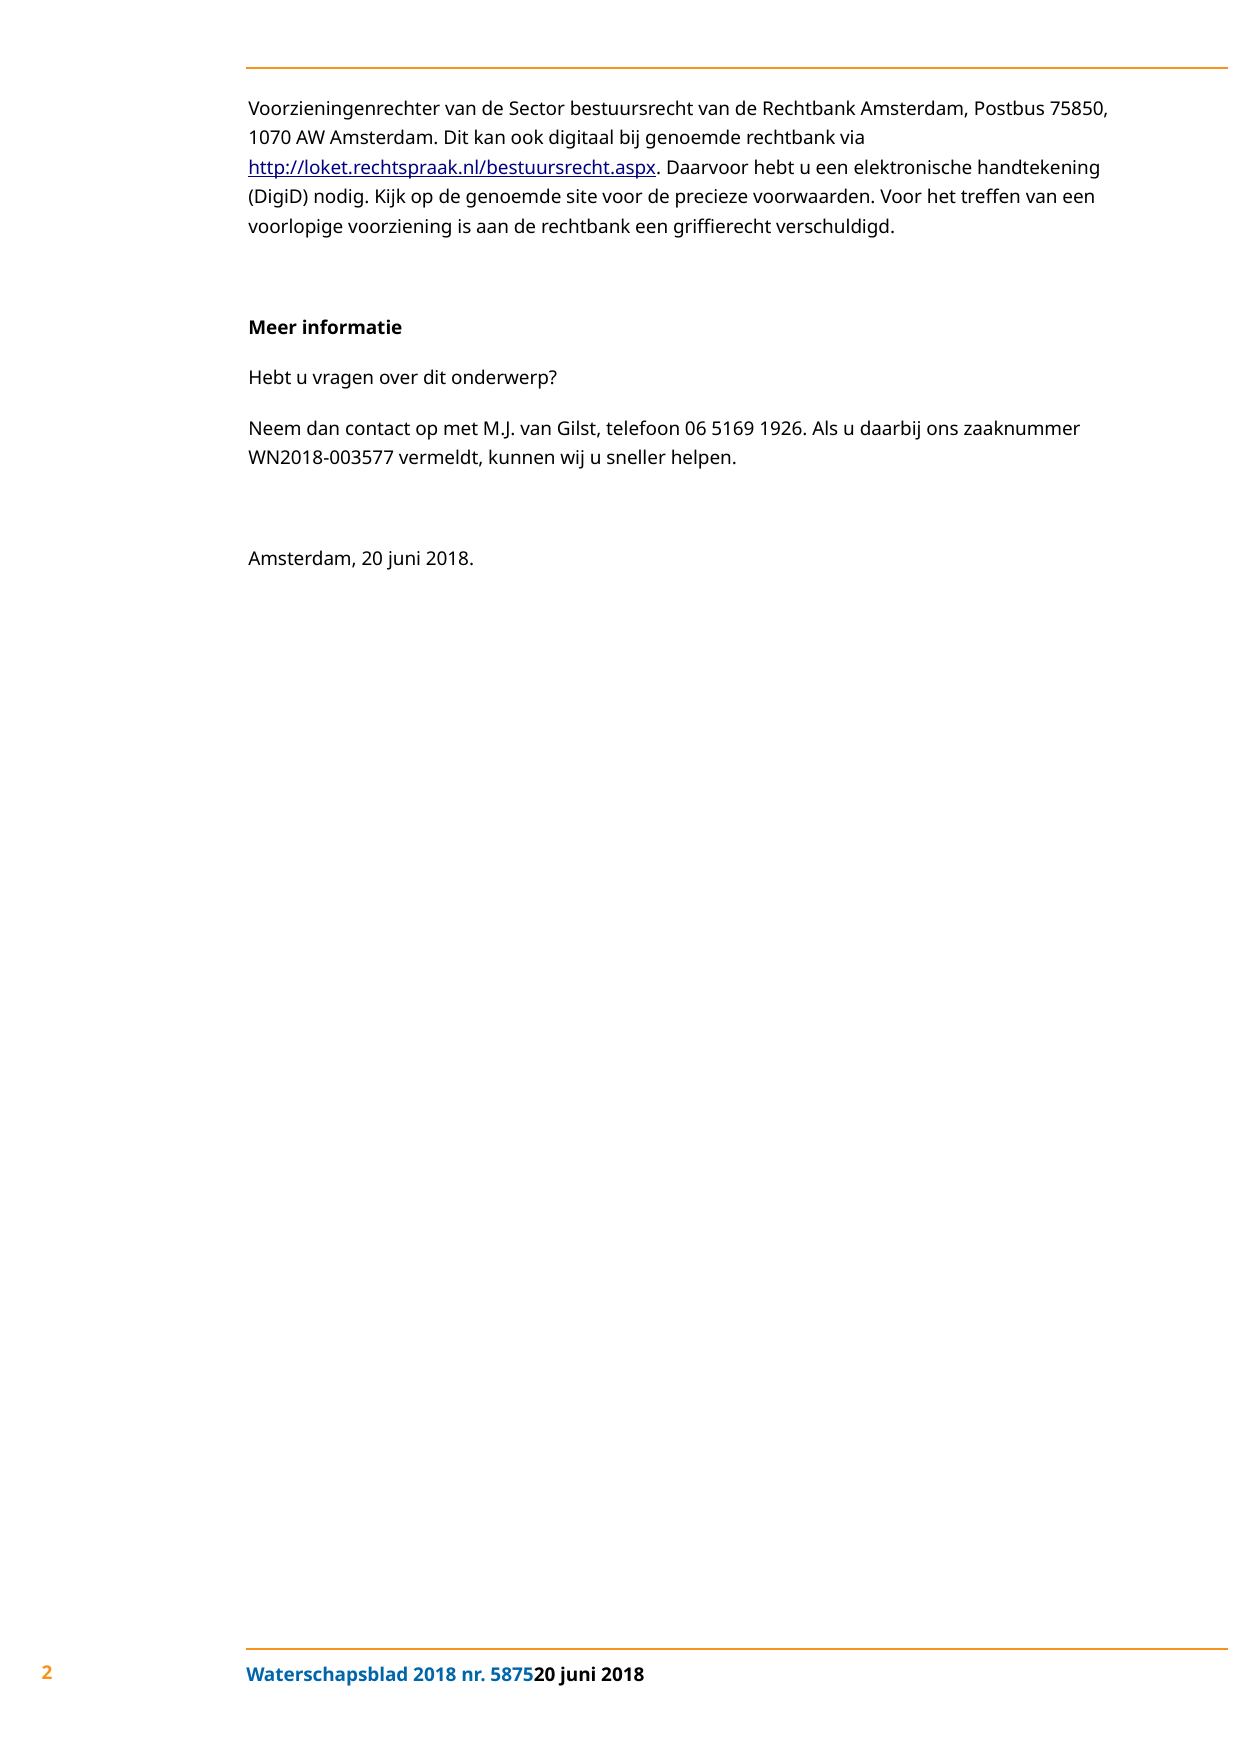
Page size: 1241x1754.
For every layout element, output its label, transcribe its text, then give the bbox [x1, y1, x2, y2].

text Voorzieningenrechter van de Sector bestuursrecht van de Rechtbank Amsterdam, Postbus 75850, 1070 AW Amsterdam. Dit kan ook digitaal bij genoemde rechtbank via http://loket.rechtspraak.nl/bestuursrecht.aspx. Daarvoor hebt u een elektronische handtekening (DigiD) nodig. Kijk op de genoemde site voor de precieze voorwaarden. Voor het treffen van een voorlopige voorziening is aan de rechtbank een griffierecht verschuldigd. [248, 95, 1152, 239]
text Amsterdam, 20 juni 2018. [248, 545, 1152, 571]
text Meer informatie [248, 314, 1152, 340]
picture [41, 47, 231, 172]
text Hebt u vragen over dit onderwerp? [248, 364, 1152, 390]
text Neem dan contact op met M.J. van Gilst, telefoon 06 5169 1926. Als u daarbij ons zaaknummer WN2018-003577 vermeldt, kunnen wij u sneller helpen. [248, 415, 1152, 470]
